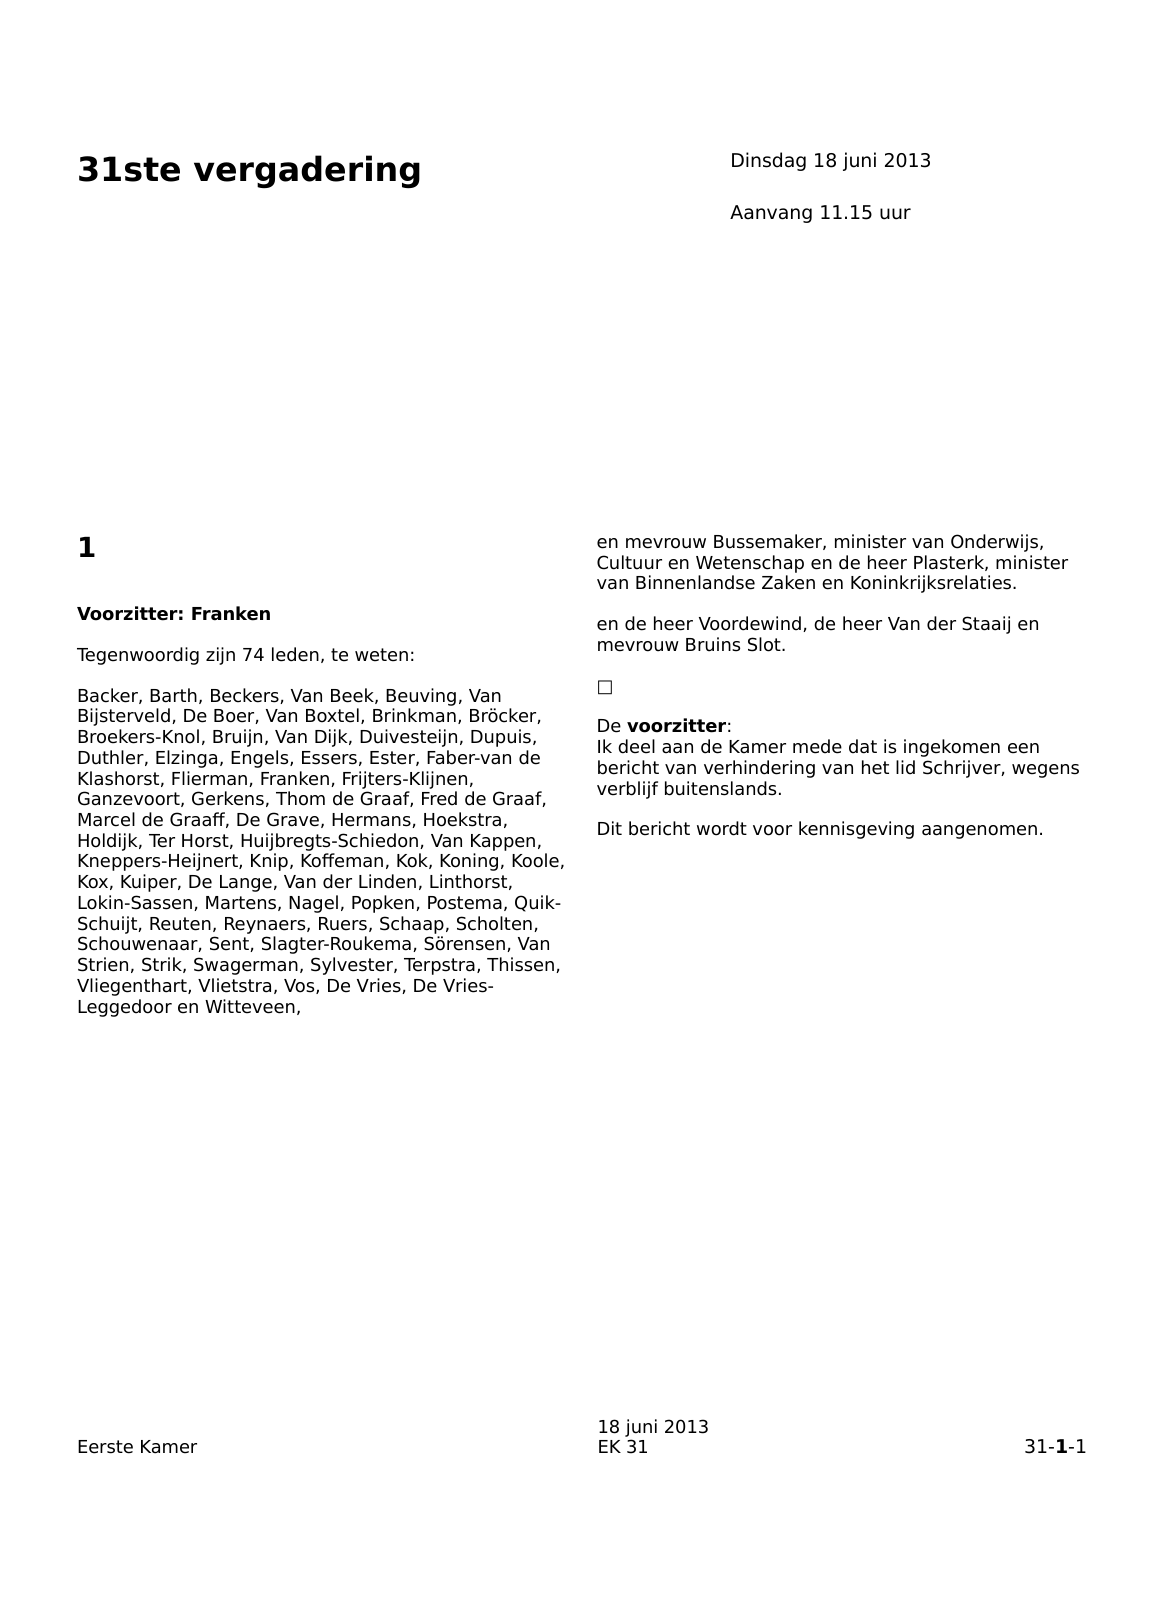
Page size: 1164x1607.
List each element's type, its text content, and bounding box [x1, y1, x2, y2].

text □ [596, 675, 1087, 696]
table_cell Aanvang 11.15 uur [730, 202, 1087, 254]
text De voorzitter: [596, 716, 1087, 737]
text Backer, Barth, Beckers, Van Beek, Beuving, Van Bijsterveld, De Boer, Van Boxtel, Brinkman, Bröcker, Broekers-Knol, Bruijn, Van Dijk, Duivesteijn, Dupuis, Duthler, Elzinga, Engels, Essers, Ester, Faber-van de Klashorst, Flierman, Franken, Frijters-Klijnen, Ganzevoort, Gerkens, Thom de Graaf, Fred de Graaf, Marcel de Graaff, De Grave, Hermans, Hoekstra, Holdijk, Ter Horst, Huijbregts-Schiedon, Van Kappen, Kneppers-Heijnert, Knip, Koffeman, Kok, Koning, Koole, Kox, Kuiper, De Lange, Van der Linden, Linthorst, Lokin-Sassen, Martens, Nagel, Popken, Postema, Quik-Schuijt, Reuten, Reynaers, Ruers, Schaap, Scholten, Schouwenaar, Sent, Slagter-Roukema, Sörensen, Van Strien, Strik, Swagerman, Sylvester, Terpstra, Thissen, Vliegenthart, Vlietstra, Vos, De Vries, De Vries-Leggedoor en Witteveen, [77, 686, 567, 1017]
text en de heer Voordewind, de heer Van der Staaij en mevrouw Bruins Slot. [596, 614, 1087, 655]
title 1 [77, 532, 567, 564]
text Tegenwoordig zijn 74 leden, te weten: [77, 645, 567, 666]
text en mevrouw Bussemaker, minister van Onderwijs, Cultuur en Wetenschap en de heer Plasterk, minister van Binnenlandse Zaken en Koninkrijksrelaties. [596, 532, 1087, 594]
table_header 31ste vergadering [77, 150, 730, 254]
text Ik deel aan de Kamer mede dat is ingekomen een bericht van verhindering van het lid Schrijver, wegens verblijf buitenslands. [596, 737, 1087, 799]
text Dit bericht wordt voor kennisgeving aangenomen. [596, 819, 1087, 840]
table_header Dinsdag 18 juni 2013 [730, 150, 1087, 202]
text Voorzitter: Franken [77, 604, 567, 625]
